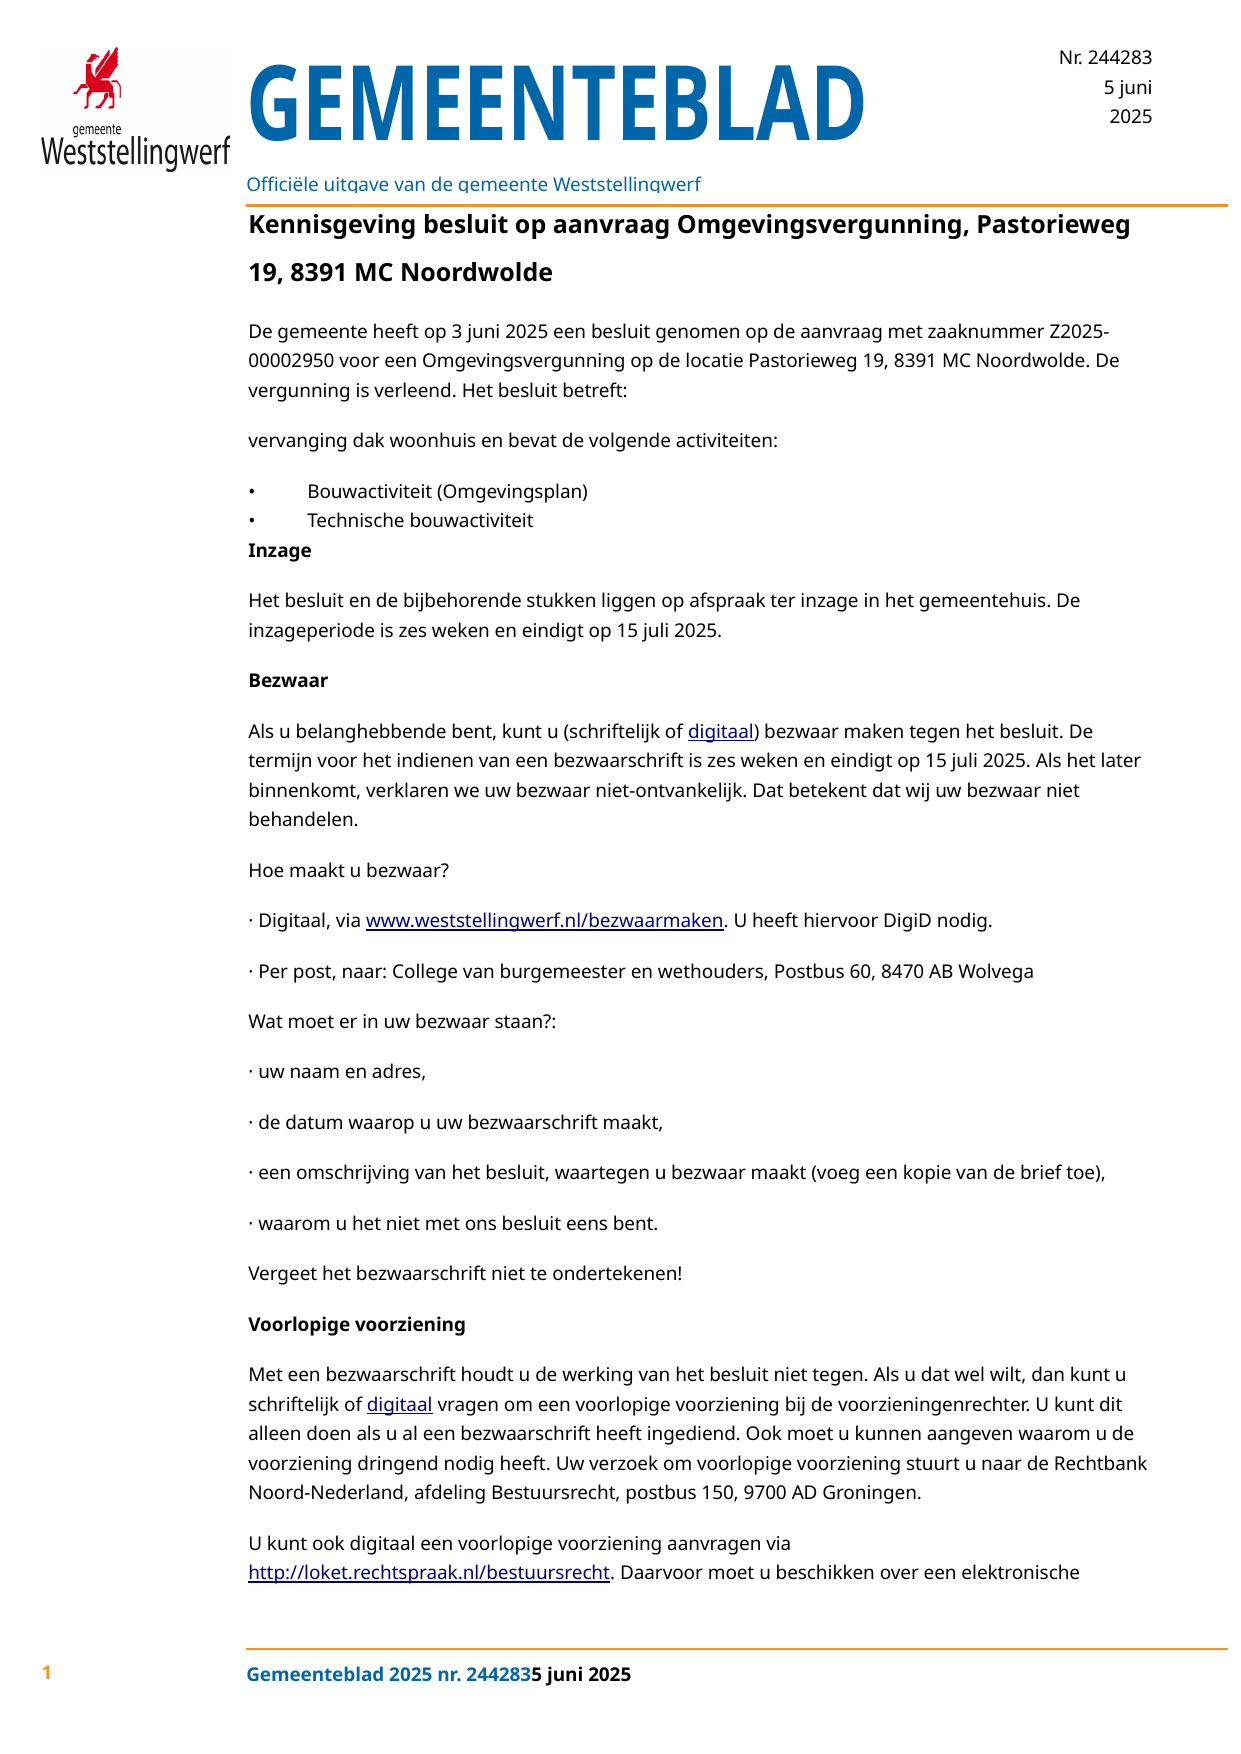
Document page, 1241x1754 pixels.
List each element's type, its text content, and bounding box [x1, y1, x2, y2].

text Wat moet er in uw bezwaar staan?: [248, 1008, 1152, 1034]
list Bouwactiviteit (Omgevingsplan) [248, 478, 1152, 504]
text · uw naam en adres, [248, 1059, 1152, 1084]
text Kennisgeving besluit op aanvraag Omgevingsvergunning, Pastorieweg 19, 8391 MC Noordwolde [248, 207, 1152, 288]
text Bezwaar [248, 667, 1152, 693]
text U kunt ook digitaal een voorlopige voorziening aanvragen via http://loket.rechtspraak.nl/bestuursrecht. Daarvoor moet u beschikken over een elektronische [248, 1530, 1152, 1585]
text · Per post, naar: College van burgemeester en wethouders, Postbus 60, 8470 AB Wolvega [248, 958, 1152, 984]
text Voorlopige voorziening [248, 1311, 1152, 1337]
text Hoe maakt u bezwaar? [248, 857, 1152, 883]
picture [41, 47, 231, 172]
text Als u belanghebbende bent, kunt u (schriftelijk of digitaal) bezwaar maken tegen het besluit. De termijn voor het indienen van een bezwaarschrift is zes weken en eindigt op 15 juli 2025. Als het later binnenkomt, verklaren we uw bezwaar niet-ontvankelijk. Dat betekent dat wij uw bezwaar niet behandelen. [248, 718, 1152, 832]
text vervanging dak woonhuis en bevat de volgende activiteiten: [248, 427, 1152, 453]
text · een omschrijving van het besluit, waartegen u bezwaar maakt (voeg een kopie van de brief toe), [248, 1159, 1152, 1185]
text · de datum waarop u uw bezwaarschrift maakt, [248, 1109, 1152, 1135]
text Inzage [248, 537, 1152, 563]
text Het besluit en de bijbehorende stukken liggen op afspraak ter inzage in het gemeentehuis. De inzageperiode is zes weken en eindigt op 15 juli 2025. [248, 587, 1152, 643]
text · waarom u het niet met ons besluit eens bent. [248, 1210, 1152, 1236]
text De gemeente heeft op 3 juni 2025 een besluit genomen op de aanvraag met zaaknummer Z2025-00002950 voor een Omgevingsvergunning op de locatie Pastorieweg 19, 8391 MC Noordwolde. De vergunning is verleend. Het besluit betreft: [248, 318, 1152, 403]
list Technische bouwactiviteit [248, 507, 1152, 533]
text Met een bezwaarschrift houdt u de werking van het besluit niet tegen. Als u dat wel wilt, dan kunt u schriftelijk of digitaal vragen om een voorlopige voorziening bij de voorzieningenrechter. U kunt dit alleen doen als u al een bezwaarschrift heeft ingediend. Ook moet u kunnen aangeven waarom u de voorziening dringend nodig heeft. Uw verzoek om voorlopige voorziening stuurt u naar de Rechtbank Noord-Nederland, afdeling Bestuursrecht, postbus 150, 9700 AD Groningen. [248, 1361, 1152, 1505]
text · Digitaal, via www.weststellingwerf.nl/bezwaarmaken. U heeft hiervoor DigiD nodig. [248, 907, 1152, 933]
text Vergeet het bezwaarschrift niet te ondertekenen! [248, 1260, 1152, 1286]
